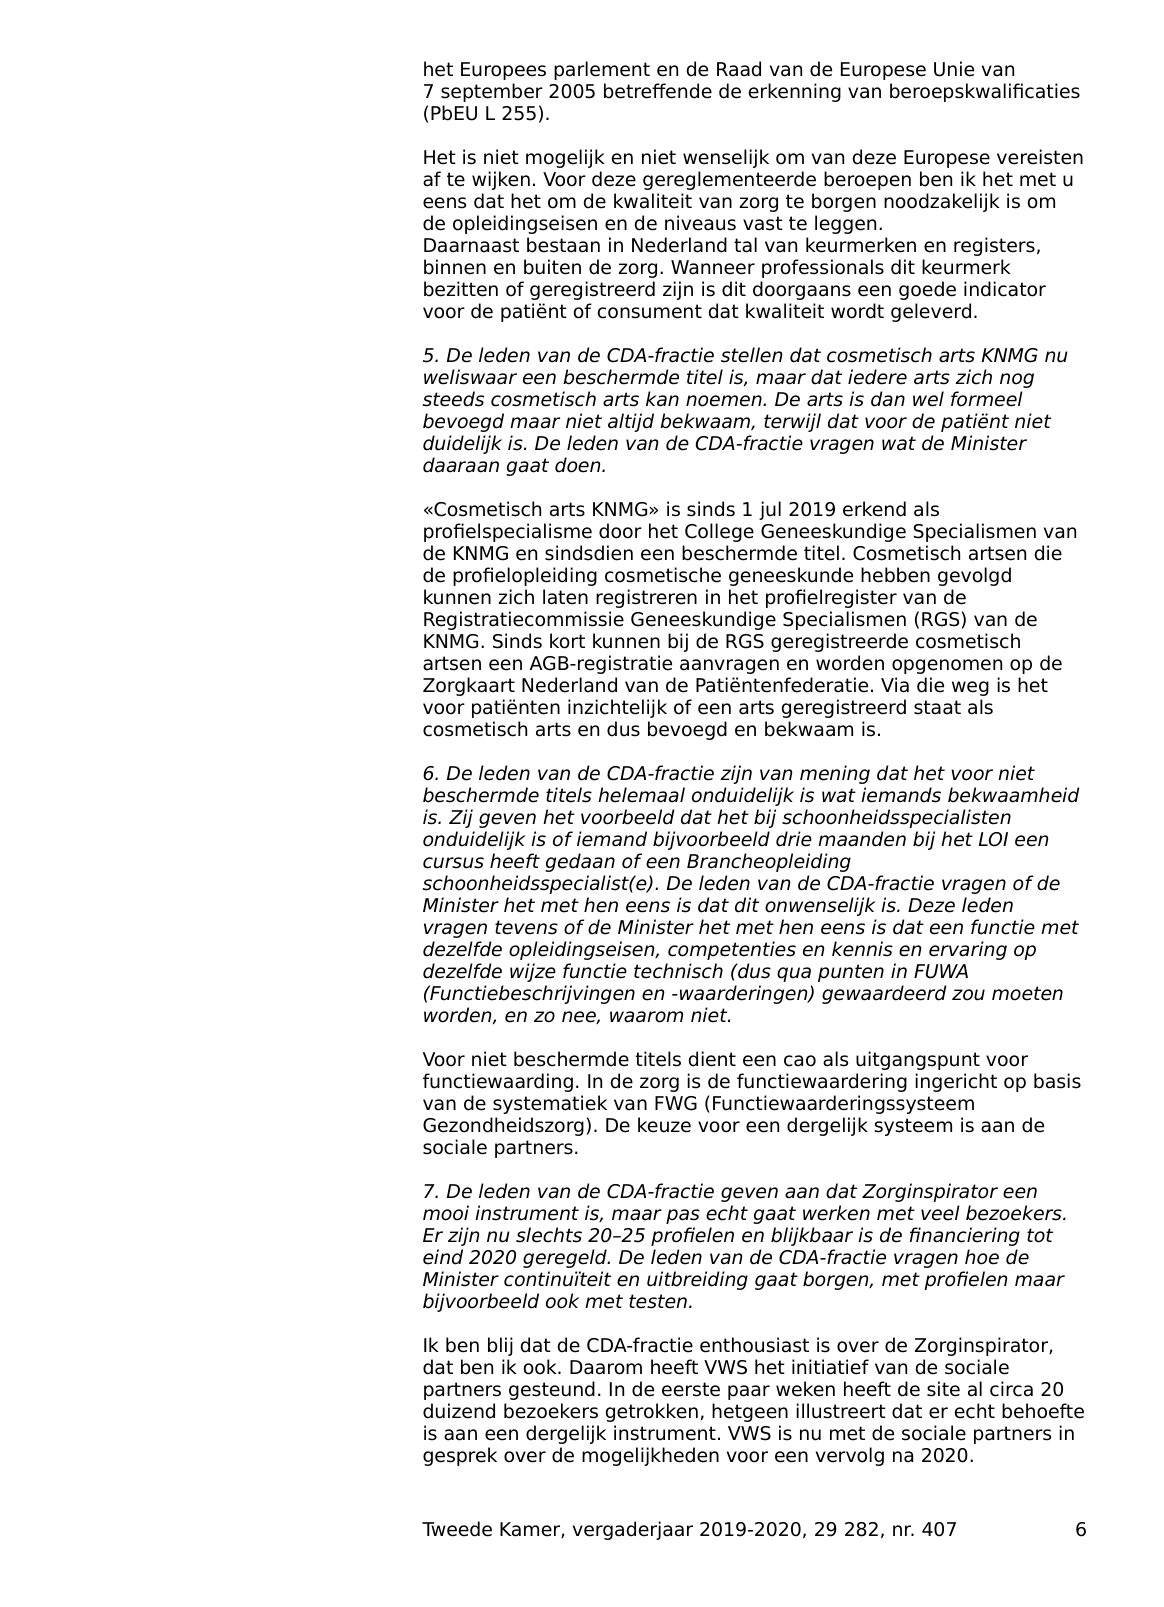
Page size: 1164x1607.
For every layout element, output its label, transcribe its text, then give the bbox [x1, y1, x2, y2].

text Voor niet beschermde titels dient een cao als uitgangspunt voor functiewaarding. In de zorg is de functiewaardering ingericht op basis van de systematiek van FWG (Functiewaarderingssysteem Gezondheidszorg). De keuze voor een dergelijk systeem is aan de sociale partners. [422, 1049, 1087, 1159]
subtitle 6. De leden van de CDA-fractie zijn van mening dat het voor niet beschermde titels helemaal onduidelijk is wat iemands bekwaamheid is. Zij geven het voorbeeld dat het bij schoonheidsspecialisten onduidelijk is of iemand bijvoorbeeld drie maanden bij het LOI een cursus heeft gedaan of een Brancheopleiding schoonheidsspecialist(e). De leden van de CDA-fractie vragen of de Minister het met hen eens is dat dit onwenselijk is. Deze leden vragen tevens of de Minister het met hen eens is dat een functie met dezelfde opleidingseisen, competenties en kennis en ervaring op dezelfde wijze functie technisch (dus qua punten in FUWA (Functiebeschrijvingen en -waarderingen) gewaardeerd zou moeten worden, en zo nee, waarom niet. [422, 763, 1087, 1027]
subtitle 5. De leden van de CDA-fractie stellen dat cosmetisch arts KNMG nu weliswaar een beschermde titel is, maar dat iedere arts zich nog steeds cosmetisch arts kan noemen. De arts is dan wel formeel bevoegd maar niet altijd bekwaam, terwijl dat voor de patiënt niet duidelijk is. De leden van de CDA-fractie vragen wat de Minister daaraan gaat doen. [422, 345, 1087, 477]
text Daarnaast bestaan in Nederland tal van keurmerken en registers, binnen en buiten de zorg. Wanneer professionals dit keurmerk bezitten of geregistreerd zijn is dit doorgaans een goede indicator voor de patiënt of consument dat kwaliteit wordt geleverd. [422, 235, 1087, 323]
text Ik ben blij dat de CDA-fractie enthousiast is over de Zorginspirator, dat ben ik ook. Daarom heeft VWS het initiatief van de sociale partners gesteund. In de eerste paar weken heeft de site al circa 20 duizend bezoekers getrokken, hetgeen illustreert dat er echt behoefte is aan een dergelijk instrument. VWS is nu met de sociale partners in gesprek over de mogelijkheden voor een vervolg na 2020. [422, 1335, 1087, 1467]
text «Cosmetisch arts KNMG» is sinds 1 jul 2019 erkend als profielspecialisme door het College Geneeskundige Specialismen van de KNMG en sindsdien een beschermde titel. Cosmetisch artsen die de profielopleiding cosmetische geneeskunde hebben gevolgd kunnen zich laten registreren in het profielregister van de Registratiecommissie Geneeskundige Specialismen (RGS) van de KNMG. Sinds kort kunnen bij de RGS geregistreerde cosmetisch artsen een AGB-registratie aanvragen en worden opgenomen op de Zorgkaart Nederland van de Patiëntenfederatie. Via die weg is het voor patiënten inzichtelijk of een arts geregistreerd staat als cosmetisch arts en dus bevoegd en bekwaam is. [422, 499, 1087, 741]
subtitle 7. De leden van de CDA-fractie geven aan dat Zorginspirator een mooi instrument is, maar pas echt gaat werken met veel bezoekers. Er zijn nu slechts 20–25 profielen en blijkbaar is de financiering tot eind 2020 geregeld. De leden van de CDA-fractie vragen hoe de Minister continuïteit en uitbreiding gaat borgen, met profielen maar bijvoorbeeld ook met testen. [422, 1181, 1087, 1313]
text Het is niet mogelijk en niet wenselijk om van deze Europese vereisten af te wijken. Voor deze gereglementeerde beroepen ben ik het met u eens dat het om de kwaliteit van zorg te borgen noodzakelijk is om de opleidingseisen en de niveaus vast te leggen. [422, 147, 1087, 235]
text het Europees parlement en de Raad van de Europese Unie van 7 september 2005 betreffende de erkenning van beroepskwalificaties (PbEU L 255). [422, 59, 1087, 125]
